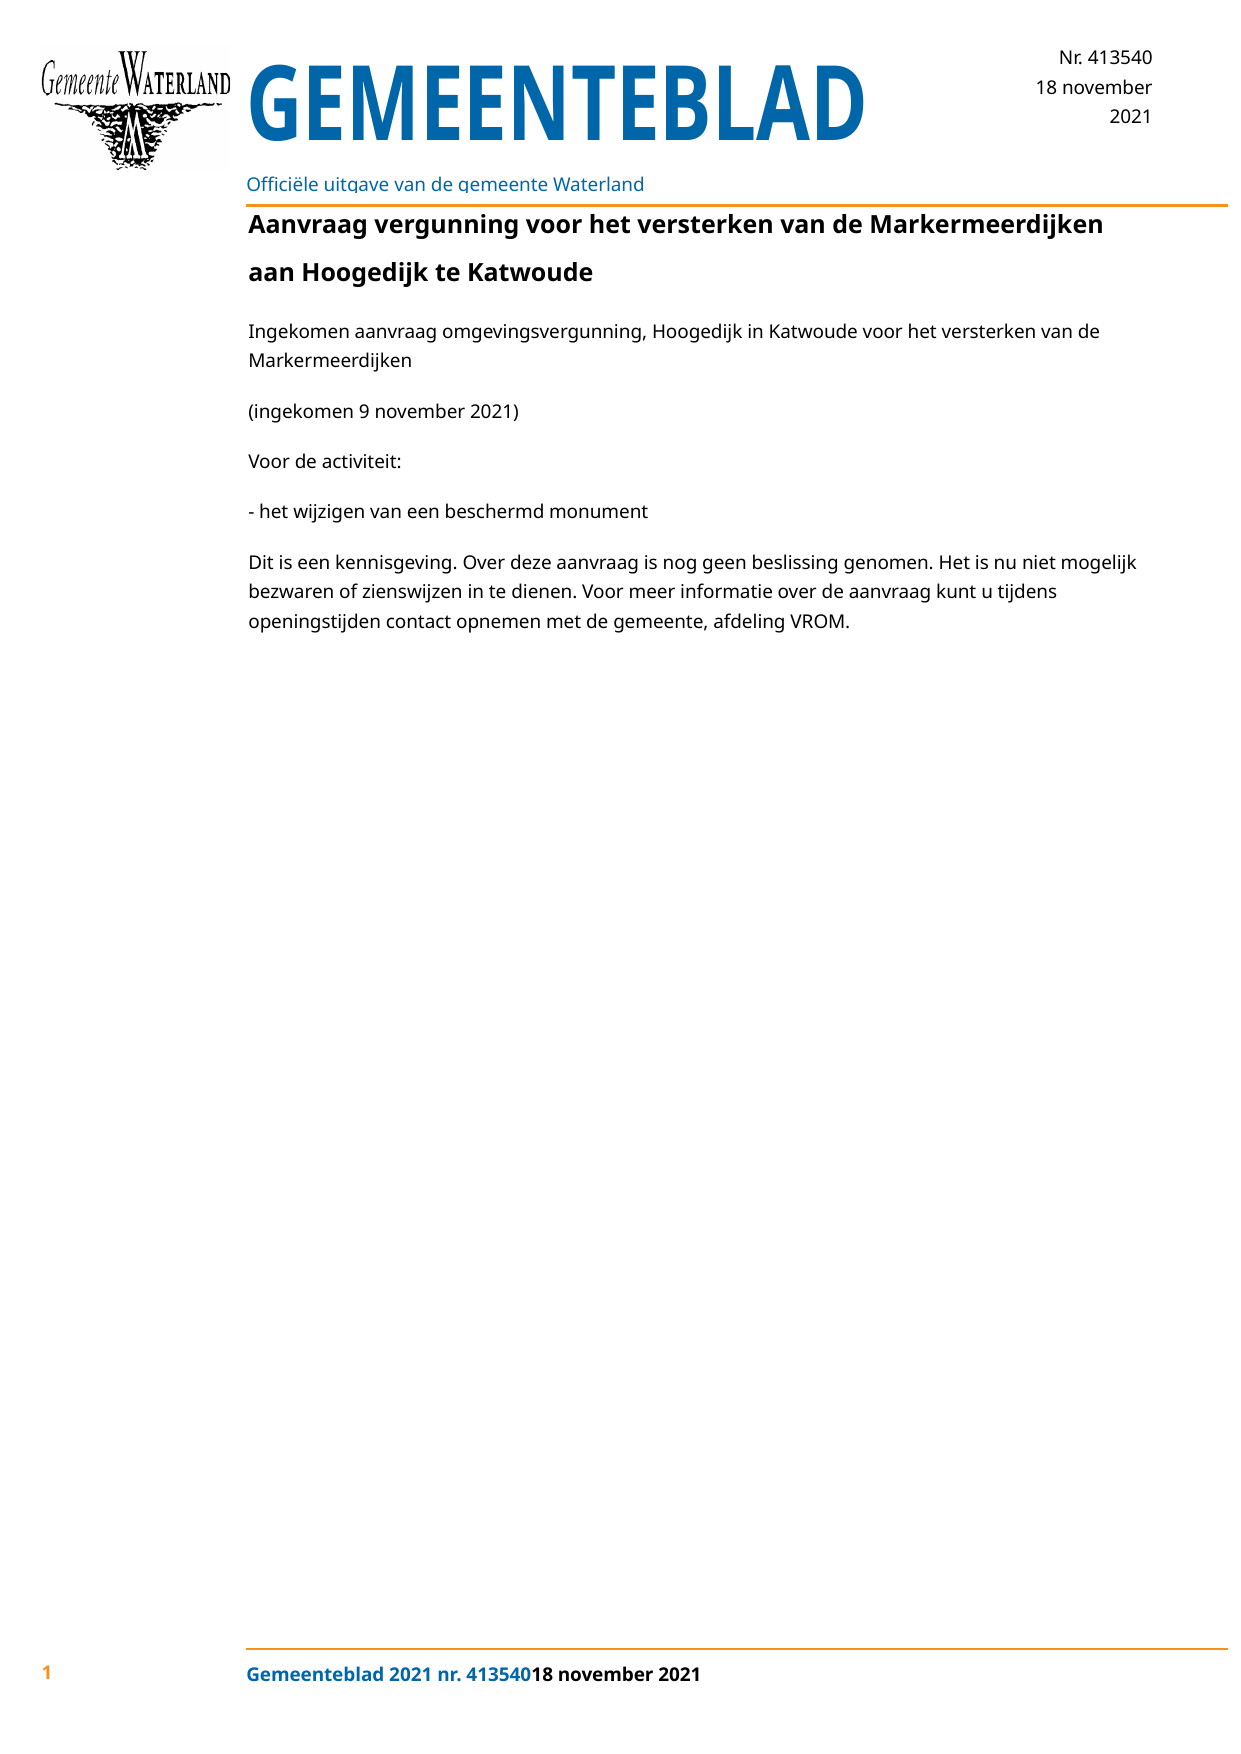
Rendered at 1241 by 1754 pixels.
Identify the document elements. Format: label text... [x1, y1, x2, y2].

text Voor de activiteit: [248, 448, 1152, 474]
text Dit is een kennisgeving. Over deze aanvraag is nog geen beslissing genomen. Het is nu niet mogelijk bezwaren of zienswijzen in te dienen. Voor meer informatie over de aanvraag kunt u tijdens openingstijden contact opnemen met de gemeente, afdeling VROM. [248, 549, 1152, 634]
text Aanvraag vergunning voor het versterken van de Markermeerdijken aan Hoogedijk te Katwoude [248, 207, 1152, 288]
text - het wijzigen van een beschermd monument [248, 499, 1152, 524]
picture [41, 47, 231, 172]
text (ingekomen 9 november 2021) [248, 398, 1152, 424]
text Ingekomen aanvraag omgevingsvergunning, Hoogedijk in Katwoude voor het versterken van de Markermeerdijken [248, 318, 1152, 373]
